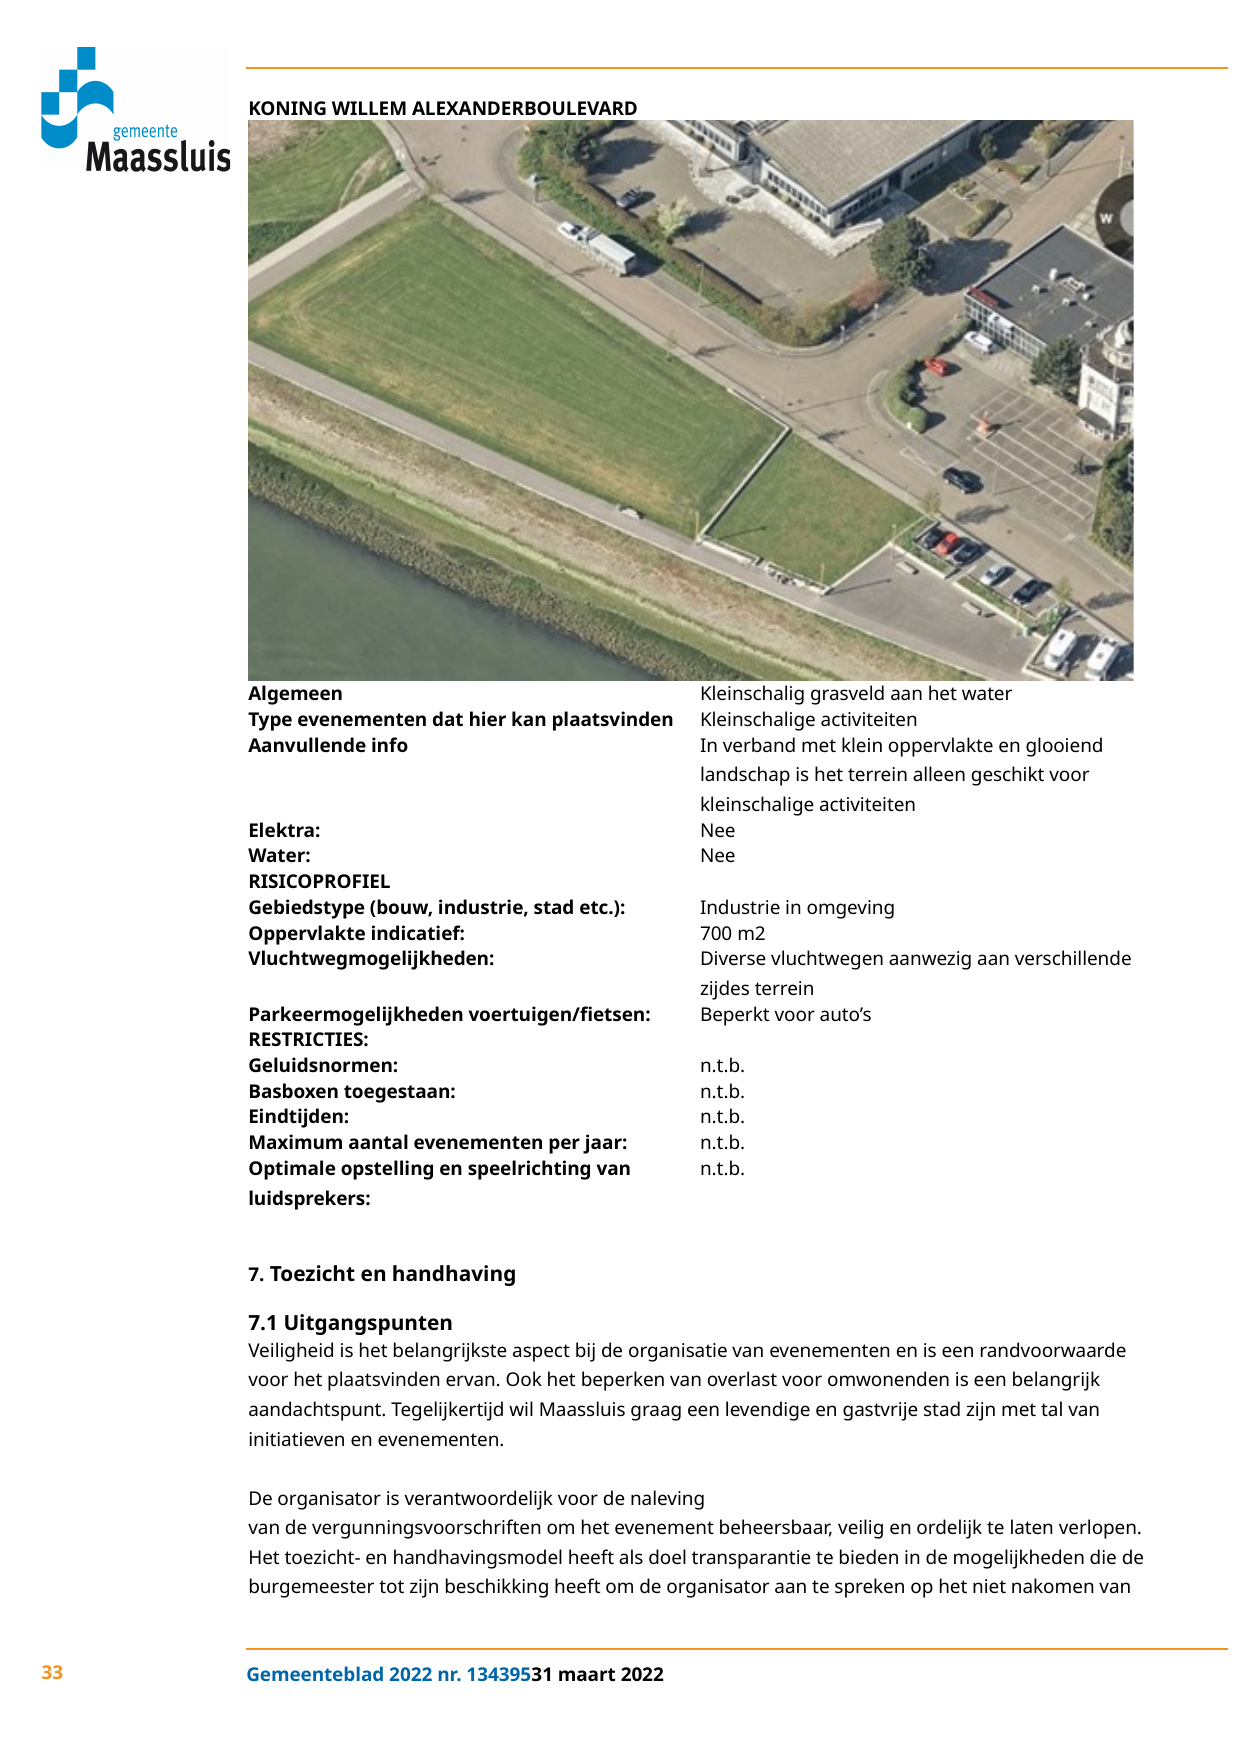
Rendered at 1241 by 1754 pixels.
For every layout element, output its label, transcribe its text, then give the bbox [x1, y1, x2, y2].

table_cell n.t.b. [700, 1052, 1152, 1078]
table_cell Geluidsnormen: [248, 1052, 700, 1078]
table_cell Optimale opstelling en speelrichting van luidsprekers: [248, 1155, 700, 1210]
table_cell Beperkt voor auto’s [700, 1001, 1152, 1026]
picture [41, 47, 77, 92]
table_cell 700 m2 [700, 920, 1152, 945]
table_cell Diverse vluchtwegen aanwezig aan verschillende zijdes terrein [700, 945, 1152, 1001]
table_cell Eindtijden: [248, 1104, 700, 1129]
table_cell Parkeermogelijkheden voertuigen/fietsen: [248, 1001, 700, 1026]
table_cell n.t.b. [700, 1078, 1152, 1104]
table_cell Oppervlakte indicatief: [248, 920, 700, 945]
table_cell RISICOPROFIEL [248, 868, 1152, 894]
text 7.1 Uitgangspunten [248, 1308, 1152, 1337]
text 7. Toezicht en handhaving [248, 1259, 1152, 1288]
table_cell n.t.b. [700, 1129, 1152, 1155]
table_cell Algemeen [248, 681, 700, 706]
table_cell Vluchtwegmogelijkheden: [248, 945, 700, 1001]
table_cell n.t.b. [700, 1155, 1152, 1210]
table_cell Elektra: [248, 817, 700, 842]
picture [248, 120, 1134, 681]
table_cell [1134, 121, 1152, 680]
table_cell n.t.b. [700, 1104, 1152, 1129]
table_cell Nee [700, 843, 1152, 868]
table_cell Kleinschalig grasveld aan het water [700, 680, 1152, 706]
table_cell Gebiedstype (bouw, industrie, stad etc.): [248, 894, 700, 920]
table_cell Aanvullende info [248, 732, 700, 817]
text Veiligheid is het belangrijkste aspect bij de organisatie van evenementen en is een randvoorwaarde voor het plaatsvinden ervan. Ook het beperken van overlast voor omwonenden is een belangrijk aandachtspunt. Tegelijkertijd wil Maassluis graag een levendige en gastvrije stad zijn met tal van initiatieven en evenementen. [248, 1337, 1152, 1451]
table_cell Nee [700, 817, 1152, 842]
picture [41, 47, 231, 172]
table_cell Kleinschalige activiteiten [700, 706, 1152, 732]
table_header De organisator is verantwoordelijk voor de naleving van de vergunningsvoorschriften om het evenement beheersbaar, veilig en ordelijk te laten verlopen. Het toezicht- en handhavingsmodel heeft als doel transparantie te bieden in de mogelijkheden die de burgemeester tot zijn beschikking heeft om de organisator aan te spreken op het niet nakomen van [248, 1485, 1152, 1599]
table_cell Basboxen toegestaan: [248, 1078, 700, 1104]
table_cell Type evenementen dat hier kan plaatsvinden [248, 706, 700, 732]
table_cell In verband met klein oppervlakte en glooiend landschap is het terrein alleen geschikt voor kleinschalige activiteiten [700, 732, 1152, 817]
table_cell RESTRICTIES: [248, 1026, 1152, 1052]
table_cell Industrie in omgeving [700, 894, 1152, 920]
table_cell Maximum aantal evenementen per jaar: [248, 1129, 700, 1155]
table_header KONING WILLEM ALEXANDERBOULEVARD [248, 95, 1152, 121]
table_cell Water: [248, 843, 700, 868]
